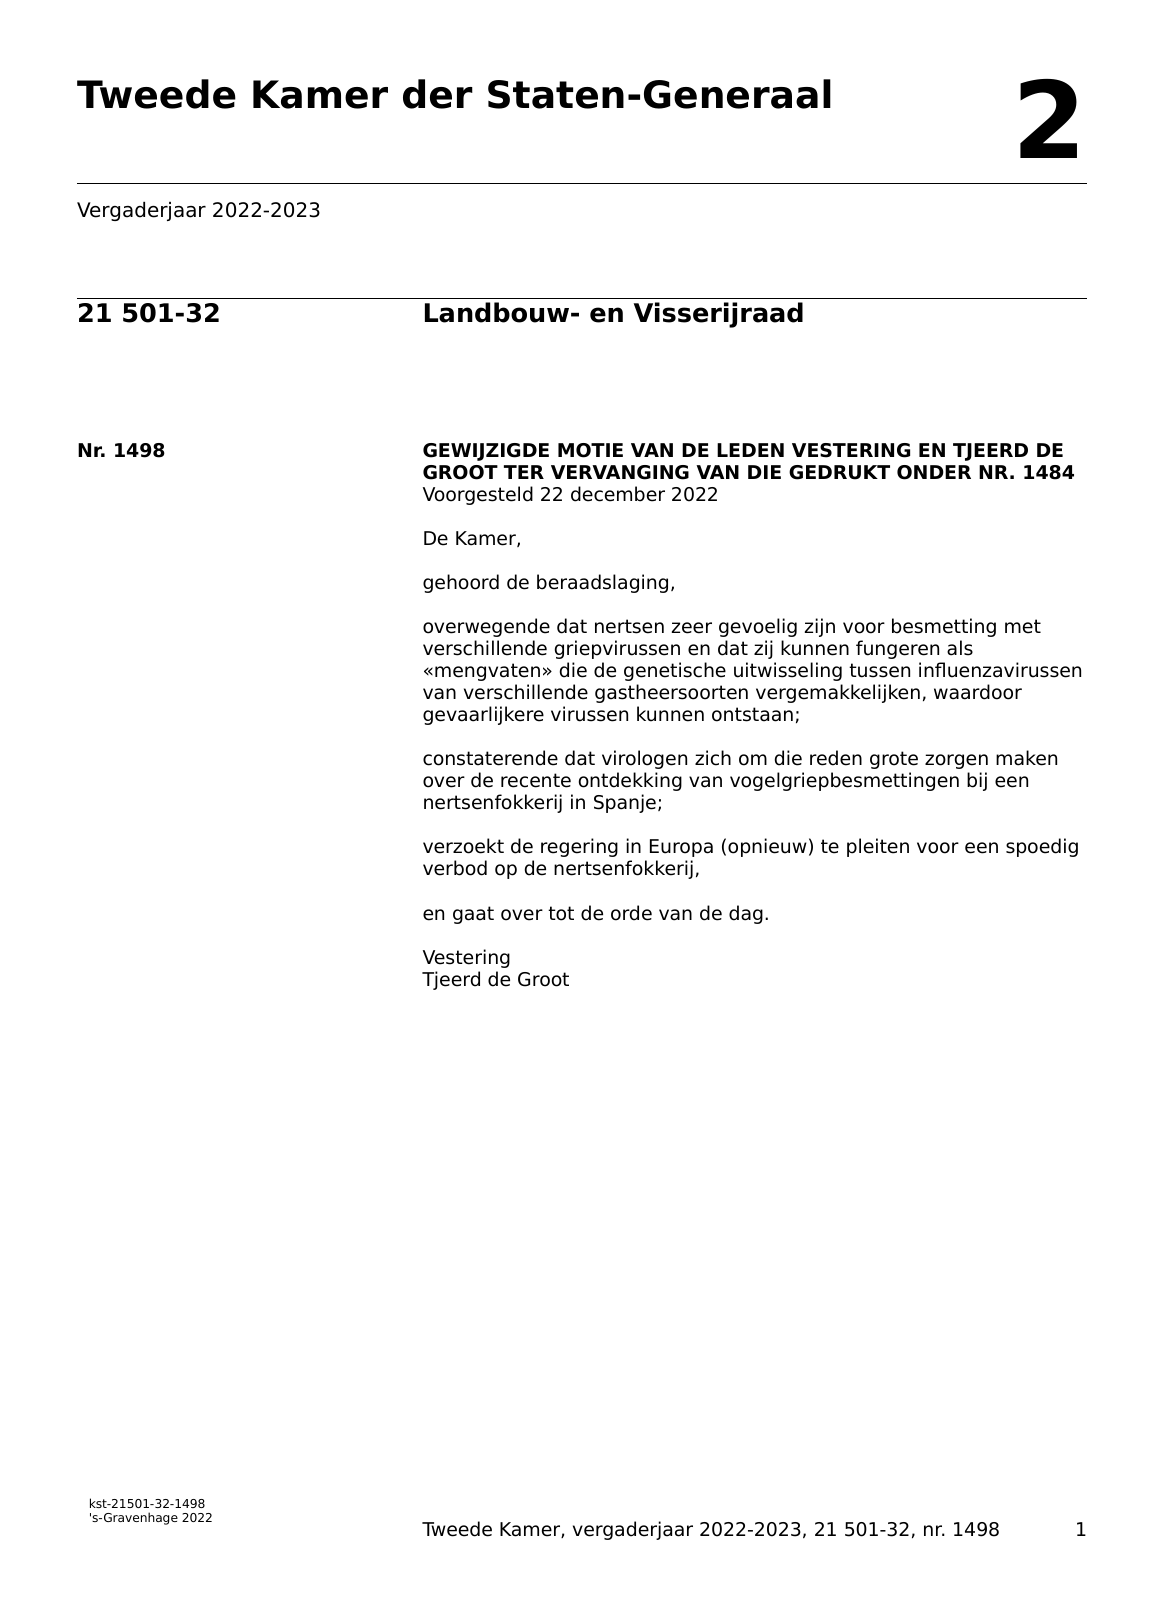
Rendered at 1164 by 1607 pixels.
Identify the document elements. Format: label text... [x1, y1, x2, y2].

table_header Tweede Kamer der Staten-Generaal [77, 59, 886, 183]
text Voorgesteld 22 december 2022 [422, 484, 1087, 506]
subtitle Nr. 1498 GEWIJZIGDE MOTIE VAN DE LEDEN VESTERING EN TJEERD DE GROOT TER VERVANGING VAN DIE GEDRUKT ONDER NR. 1484 [77, 440, 1087, 484]
table_header 2 [886, 59, 1087, 183]
text overwegende dat nertsen zeer gevoelig zijn voor besmetting met verschillende griepvirussen en dat zij kunnen fungeren als «mengvaten» die de genetische uitwisseling tussen influenzavirussen van verschillende gastheersoorten vergemakkelijken, waardoor gevaarlijkere virussen kunnen ontstaan; [422, 616, 1087, 726]
subtitle 21 501-32 Landbouw- en Visserijraad [77, 299, 1087, 329]
text gehoord de beraadslaging, [422, 572, 1087, 594]
text De Kamer, [422, 528, 1087, 550]
text kst-21501-32-1498 [88, 1497, 323, 1511]
table_cell Vergaderjaar 2022-2023 [77, 184, 1087, 298]
text 's-Gravenhage 2022 [88, 1511, 323, 1525]
text Tjeerd de Groot [422, 969, 1087, 991]
text en gaat over tot de orde van de dag. [422, 902, 1087, 924]
text constaterende dat virologen zich om die reden grote zorgen maken over de recente ontdekking van vogelgriepbesmettingen bij een nertsenfokkerij in Spanje; [422, 748, 1087, 814]
text Vestering [422, 947, 1087, 969]
text verzoekt de regering in Europa (opnieuw) te pleiten voor een spoedig verbod op de nertsenfokkerij, [422, 836, 1087, 880]
